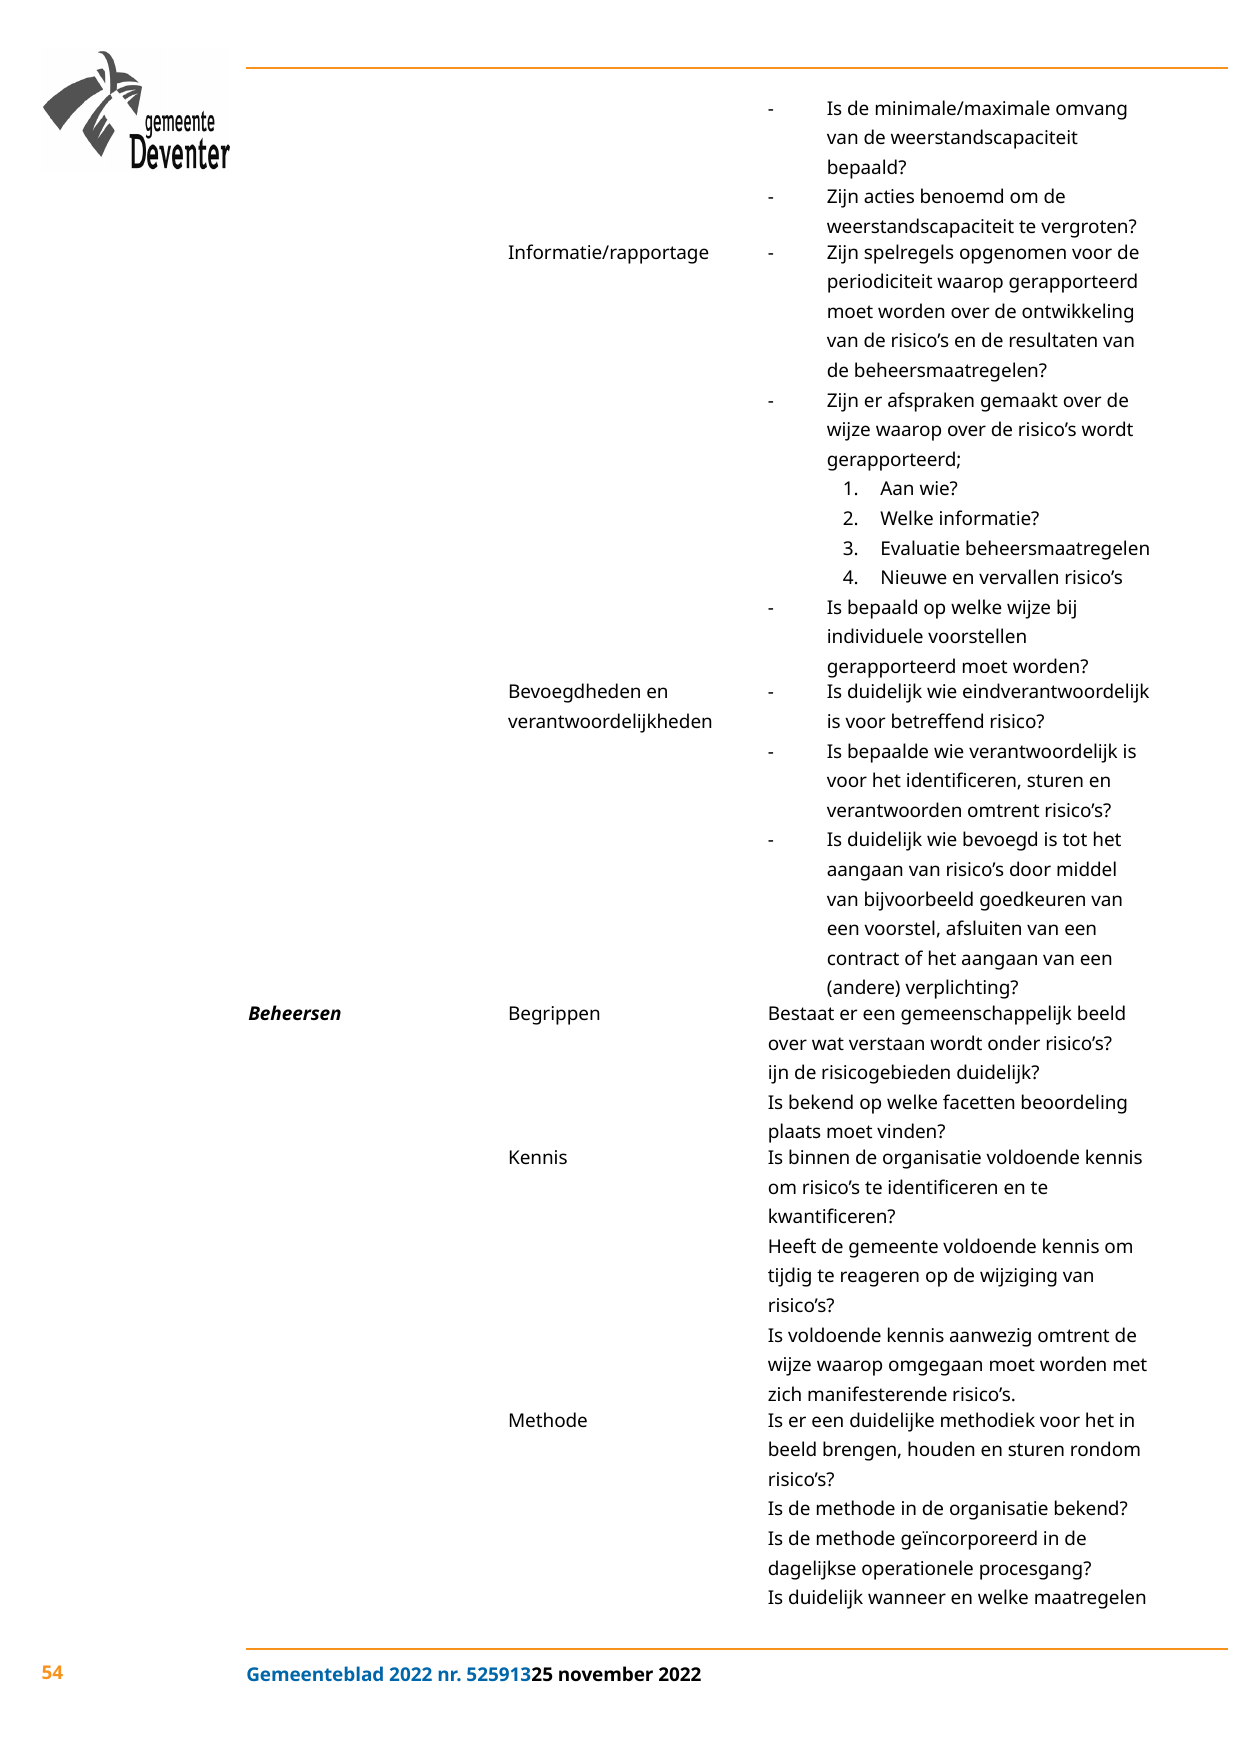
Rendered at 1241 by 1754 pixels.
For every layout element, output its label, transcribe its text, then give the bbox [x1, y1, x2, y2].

table_cell Beheersen [248, 1000, 508, 1144]
table_cell [248, 239, 508, 679]
table_cell Begrippen [508, 1000, 768, 1144]
table_cell Is er een duidelijke methodiek voor het in beeld brengen, houden en sturen rondom risico’s? Is de methode in de organisatie bekend? Is de methode geïncorporeerd in de dagelijkse operationele procesgang? Is duidelijk wanneer en welke maatregelen [768, 1407, 1152, 1610]
table_cell Informatie/rapportage [508, 239, 768, 679]
table_cell [248, 95, 508, 239]
table_cell Is de minimale/maximale omvang van de weerstandscapaciteit bepaald? Zijn acties benoemd om de weerstandscapaciteit te vergroten? [768, 95, 1152, 239]
table_cell [248, 1407, 508, 1610]
table_cell [508, 95, 768, 239]
table_cell [248, 1144, 508, 1407]
picture [41, 47, 231, 172]
table_cell [248, 679, 508, 1000]
table_cell Is duidelijk wie eindverantwoordelijk is voor betreffend risico? Is bepaalde wie verantwoordelijk is voor het identificeren, sturen en verantwoorden omtrent risico’s? Is duidelijk wie bevoegd is tot het aangaan van risico’s door middel van bijvoorbeeld goedkeuren van een voorstel, afsluiten van een contract of het aangaan van een (andere) verplichting? [768, 679, 1152, 1000]
table_cell Kennis [508, 1144, 768, 1407]
table_cell Is binnen de organisatie voldoende kennis om risico’s te identificeren en te kwantificeren? Heeft de gemeente voldoende kennis om tijdig te reageren op de wijziging van risico’s? Is voldoende kennis aanwezig omtrent de wijze waarop omgegaan moet worden met zich manifesterende risico’s. [768, 1144, 1152, 1407]
table_cell Bestaat er een gemeenschappelijk beeld over wat verstaan wordt onder risico’s? ijn de risicogebieden duidelijk? Is bekend op welke facetten beoordeling plaats moet vinden? [768, 1000, 1152, 1144]
table_cell Methode [508, 1407, 768, 1610]
table_cell Zijn spelregels opgenomen voor de periodiciteit waarop gerapporteerd moet worden over de ontwikkeling van de risico’s en de resultaten van de beheersmaatregelen? Zijn er afspraken gemaakt over de wijze waarop over de risico’s wordt gerapporteerd; Aan wie? Welke informatie? Evaluatie beheersmaatregelen Nieuwe en vervallen risico’s Is bepaald op welke wijze bij individuele voorstellen gerapporteerd moet worden? [768, 239, 1152, 679]
table_cell Bevoegdheden en verantwoordelijkheden [508, 679, 768, 1000]
